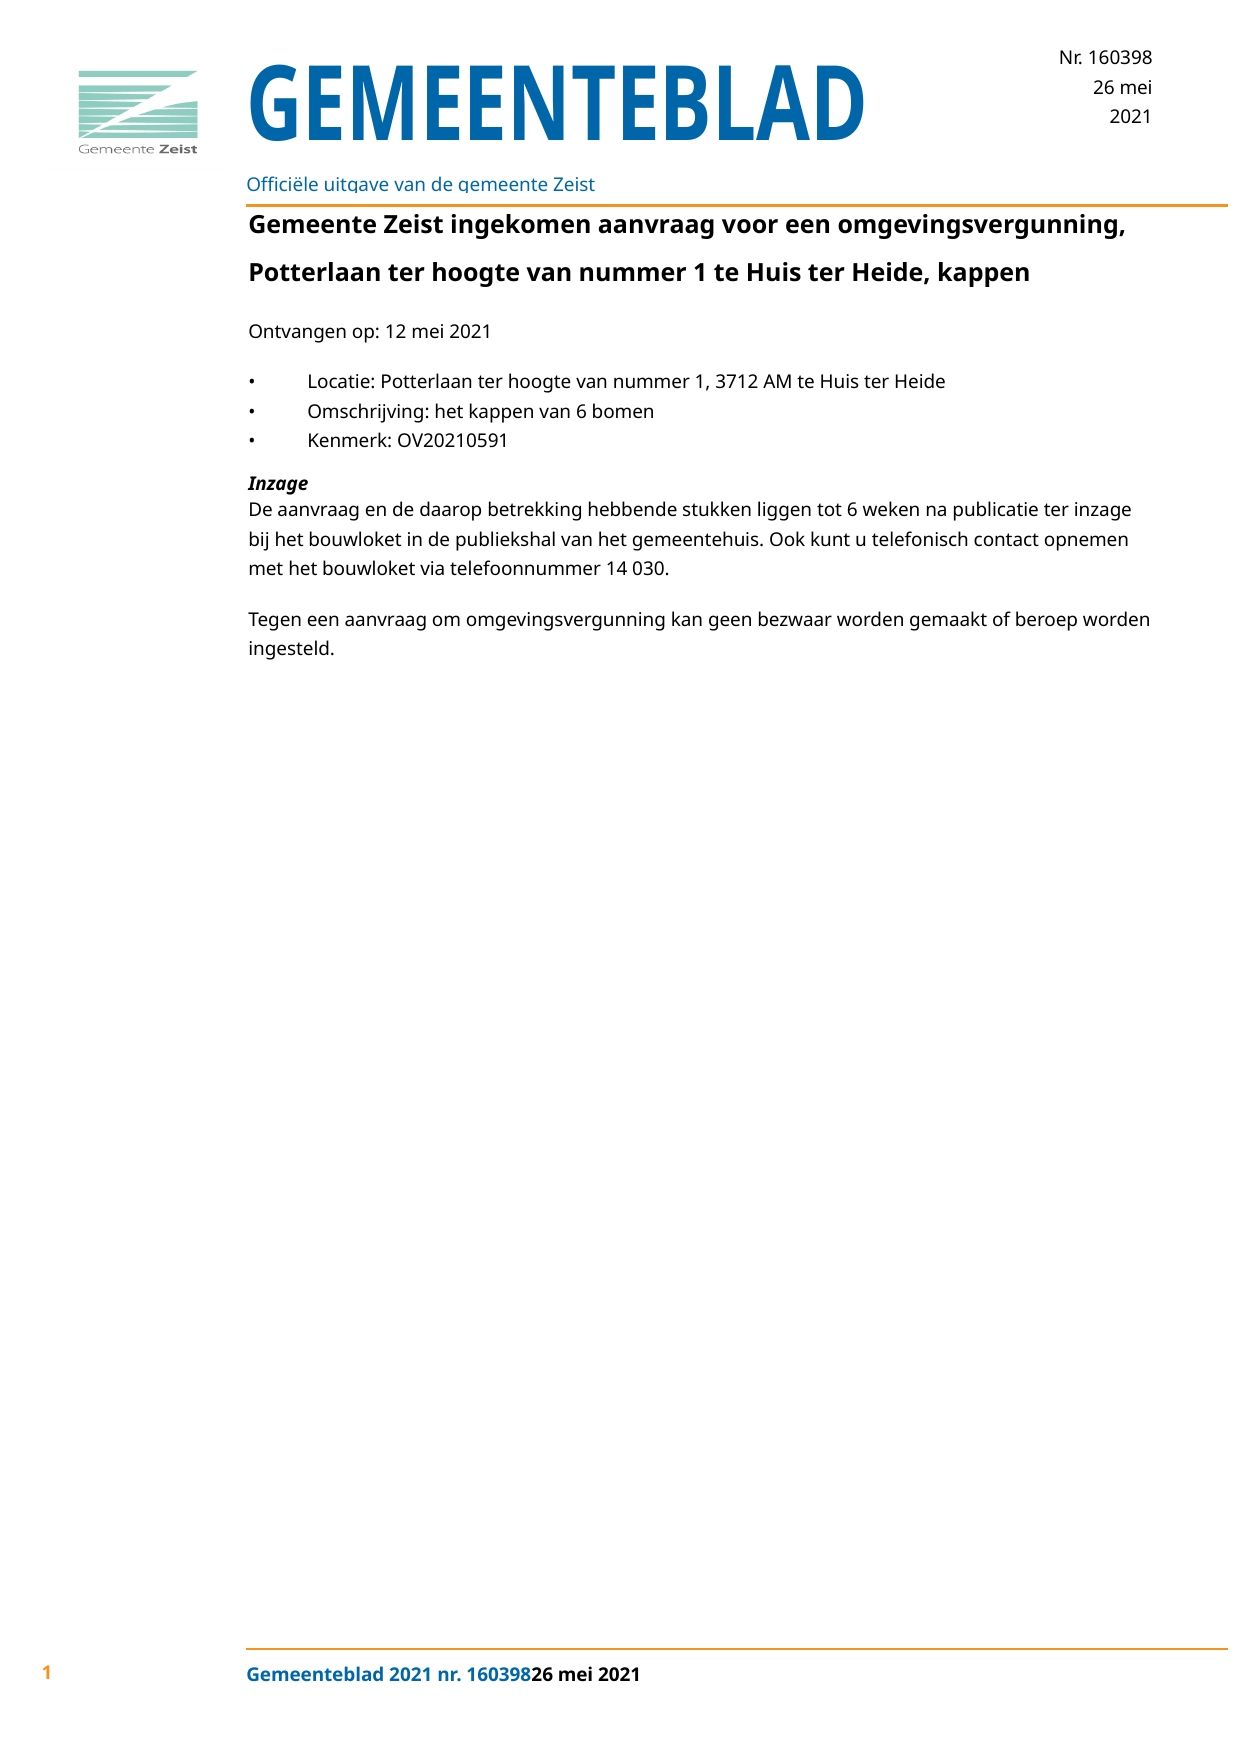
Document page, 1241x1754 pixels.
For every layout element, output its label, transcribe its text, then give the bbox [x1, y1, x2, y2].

list Omschrijving: het kappen van 6 bomen [248, 398, 1152, 424]
text Gemeente Zeist ingekomen aanvraag voor een omgevingsvergunning, Potterlaan ter hoogte van nummer 1 te Huis ter Heide, kappen [248, 207, 1152, 288]
list Kenmerk: OV20210591 [248, 427, 1152, 453]
picture [41, 47, 231, 172]
text Inzage [248, 471, 1152, 496]
list Locatie: Potterlaan ter hoogte van nummer 1, 3712 AM te Huis ter Heide [248, 368, 1152, 394]
text Tegen een aanvraag om omgevingsvergunning kan geen bezwaar worden gemaakt of beroep worden ingesteld. [248, 606, 1152, 661]
text De aanvraag en de daarop betrekking hebbende stukken liggen tot 6 weken na publicatie ter inzage bij het bouwloket in de publiekshal van het gemeentehuis. Ook kunt u telefonisch contact opnemen met het bouwloket via telefoonnummer 14 030. [248, 496, 1152, 581]
text Ontvangen op: 12 mei 2021 [248, 318, 1152, 344]
